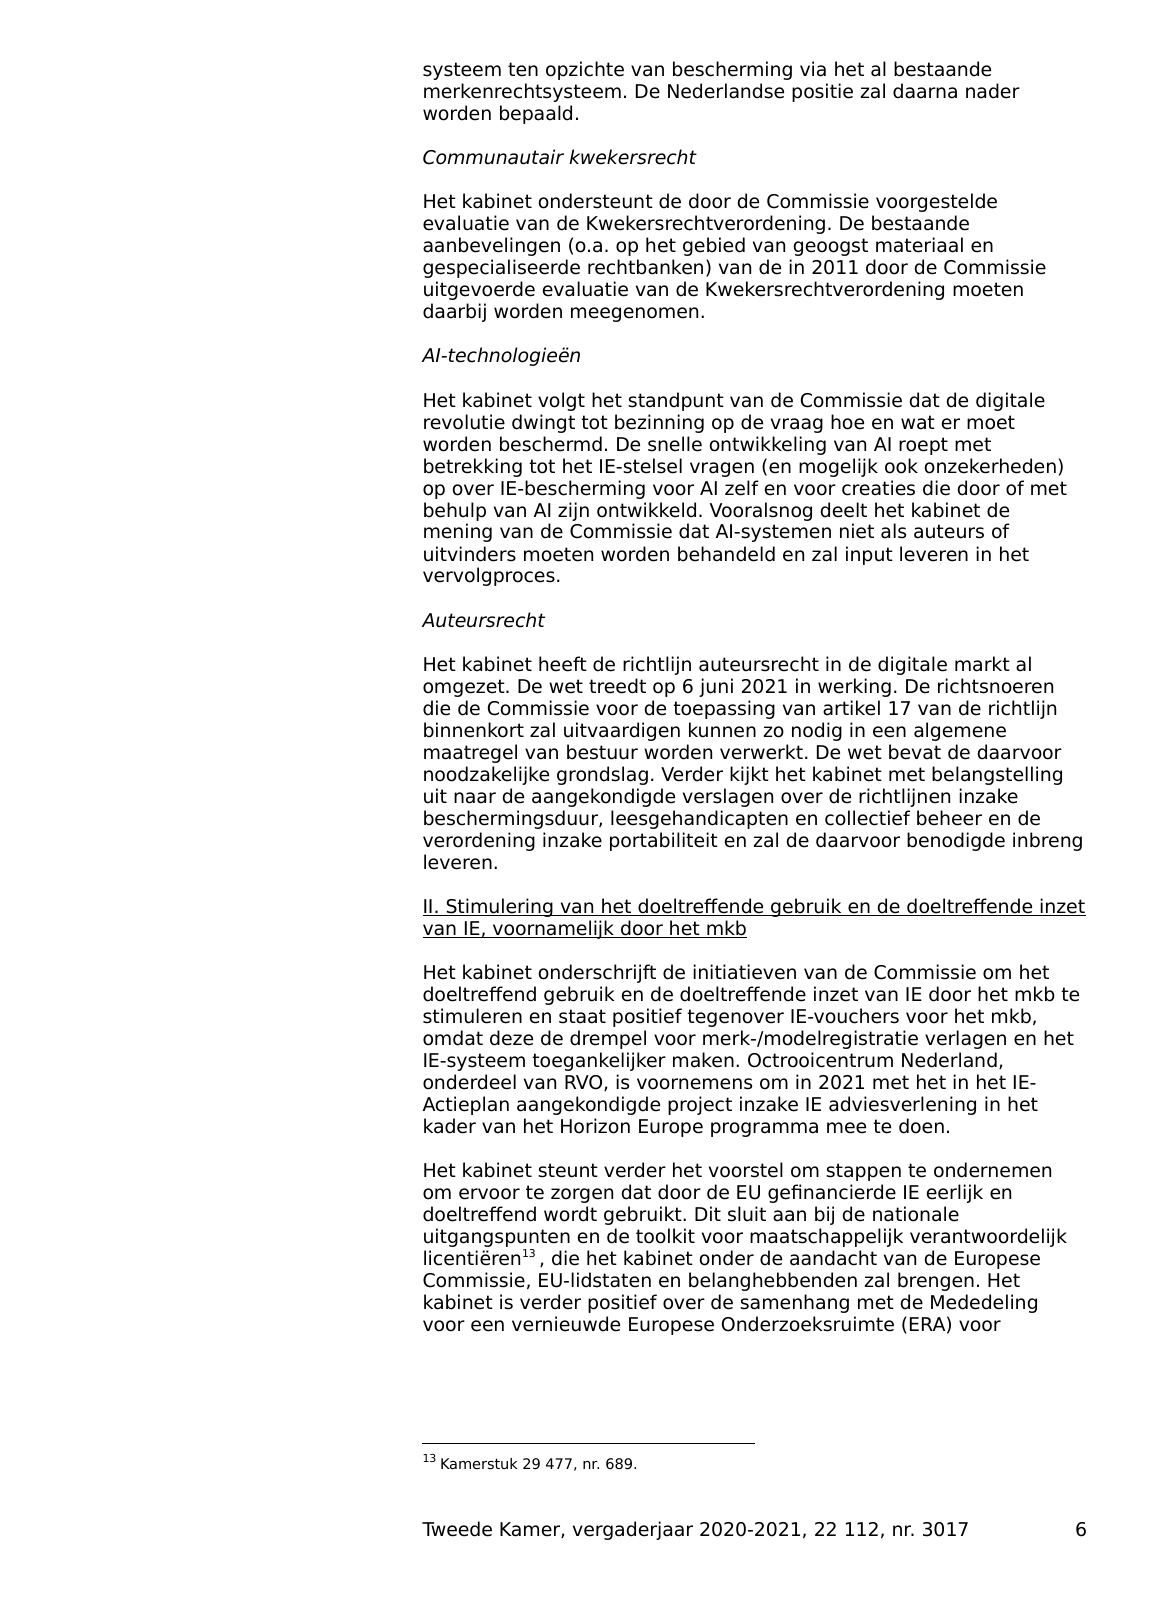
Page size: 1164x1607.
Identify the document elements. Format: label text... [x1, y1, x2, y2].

subtitle Auteursrecht [422, 609, 1087, 632]
text Het kabinet heeft de richtlijn auteursrecht in de digitale markt al omgezet. De wet treedt op 6 juni 2021 in werking. De richtsnoeren die de Commissie voor de toepassing van artikel 17 van de richtlijn binnenkort zal uitvaardigen kunnen zo nodig in een algemene maatregel van bestuur worden verwerkt. De wet bevat de daarvoor noodzakelijke grondslag. Verder kijkt het kabinet met belangstelling uit naar de aangekondigde verslagen over de richtlijnen inzake beschermingsduur, leesgehandicapten en collectief beheer en de verordening inzake portabiliteit en zal de daarvoor benodigde inbreng leveren. [422, 654, 1087, 873]
text Het kabinet volgt het standpunt van de Commissie dat de digitale revolutie dwingt tot bezinning op de vraag hoe en wat er moet worden beschermd. De snelle ontwikkeling van AI roept met betrekking tot het IE-stelsel vragen (en mogelijk ook onzekerheden) op over IE-bescherming voor AI zelf en voor creaties die door of met behulp van AI zijn ontwikkeld. Vooralsnog deelt het kabinet de mening van de Commissie dat AI-systemen niet als auteurs of uitvinders moeten worden behandeld en zal input leveren in het vervolgproces. [422, 389, 1087, 587]
subtitle Communautair kwekersrecht [422, 147, 1087, 169]
text Kamerstuk 29 477, nr. 689. [422, 1452, 1087, 1474]
subtitle II. Stimulering van het doeltreffende gebruik en de doeltreffende inzet van IE, voornamelijk door het mkb [422, 896, 1087, 940]
text Het kabinet ondersteunt de door de Commissie voorgestelde evaluatie van de Kwekersrechtverordening. De bestaande aanbevelingen (o.a. op het gebied van geoogst materiaal en gespecialiseerde rechtbanken) van de in 2011 door de Commissie uitgevoerde evaluatie van de Kwekersrechtverordening moeten daarbij worden meegenomen. [422, 191, 1087, 323]
text Het kabinet onderschrijft de initiatieven van de Commissie om het doeltreffend gebruik en de doeltreffende inzet van IE door het mkb te stimuleren en staat positief tegenover IE-vouchers voor het mkb, omdat deze de drempel voor merk-/modelregistratie verlagen en het IE-systeem toegankelijker maken. Octrooicentrum Nederland, onderdeel van RVO, is voornemens om in 2021 met het in het IE-Actieplan aangekondigde project inzake IE adviesverlening in het kader van het Horizon Europe programma mee te doen. [422, 962, 1087, 1138]
text systeem ten opzichte van bescherming via het al bestaande merkenrechtsysteem. De Nederlandse positie zal daarna nader worden bepaald. [422, 59, 1087, 125]
text Het kabinet steunt verder het voorstel om stappen te ondernemen om ervoor te zorgen dat door de EU gefinancierde IE eerlijk en doeltreffend wordt gebruikt. Dit sluit aan bij de nationale uitgangspunten en de toolkit voor maatschappelijk verantwoordelijk licentiëren, die het kabinet onder de aandacht van de Europese Commissie, EU-lidstaten en belanghebbenden zal brengen. Het kabinet is verder positief over de samenhang met de Mededeling voor een vernieuwde Europese Onderzoeksruimte (ERA) voor [422, 1160, 1087, 1380]
subtitle AI-technologieën [422, 345, 1087, 367]
